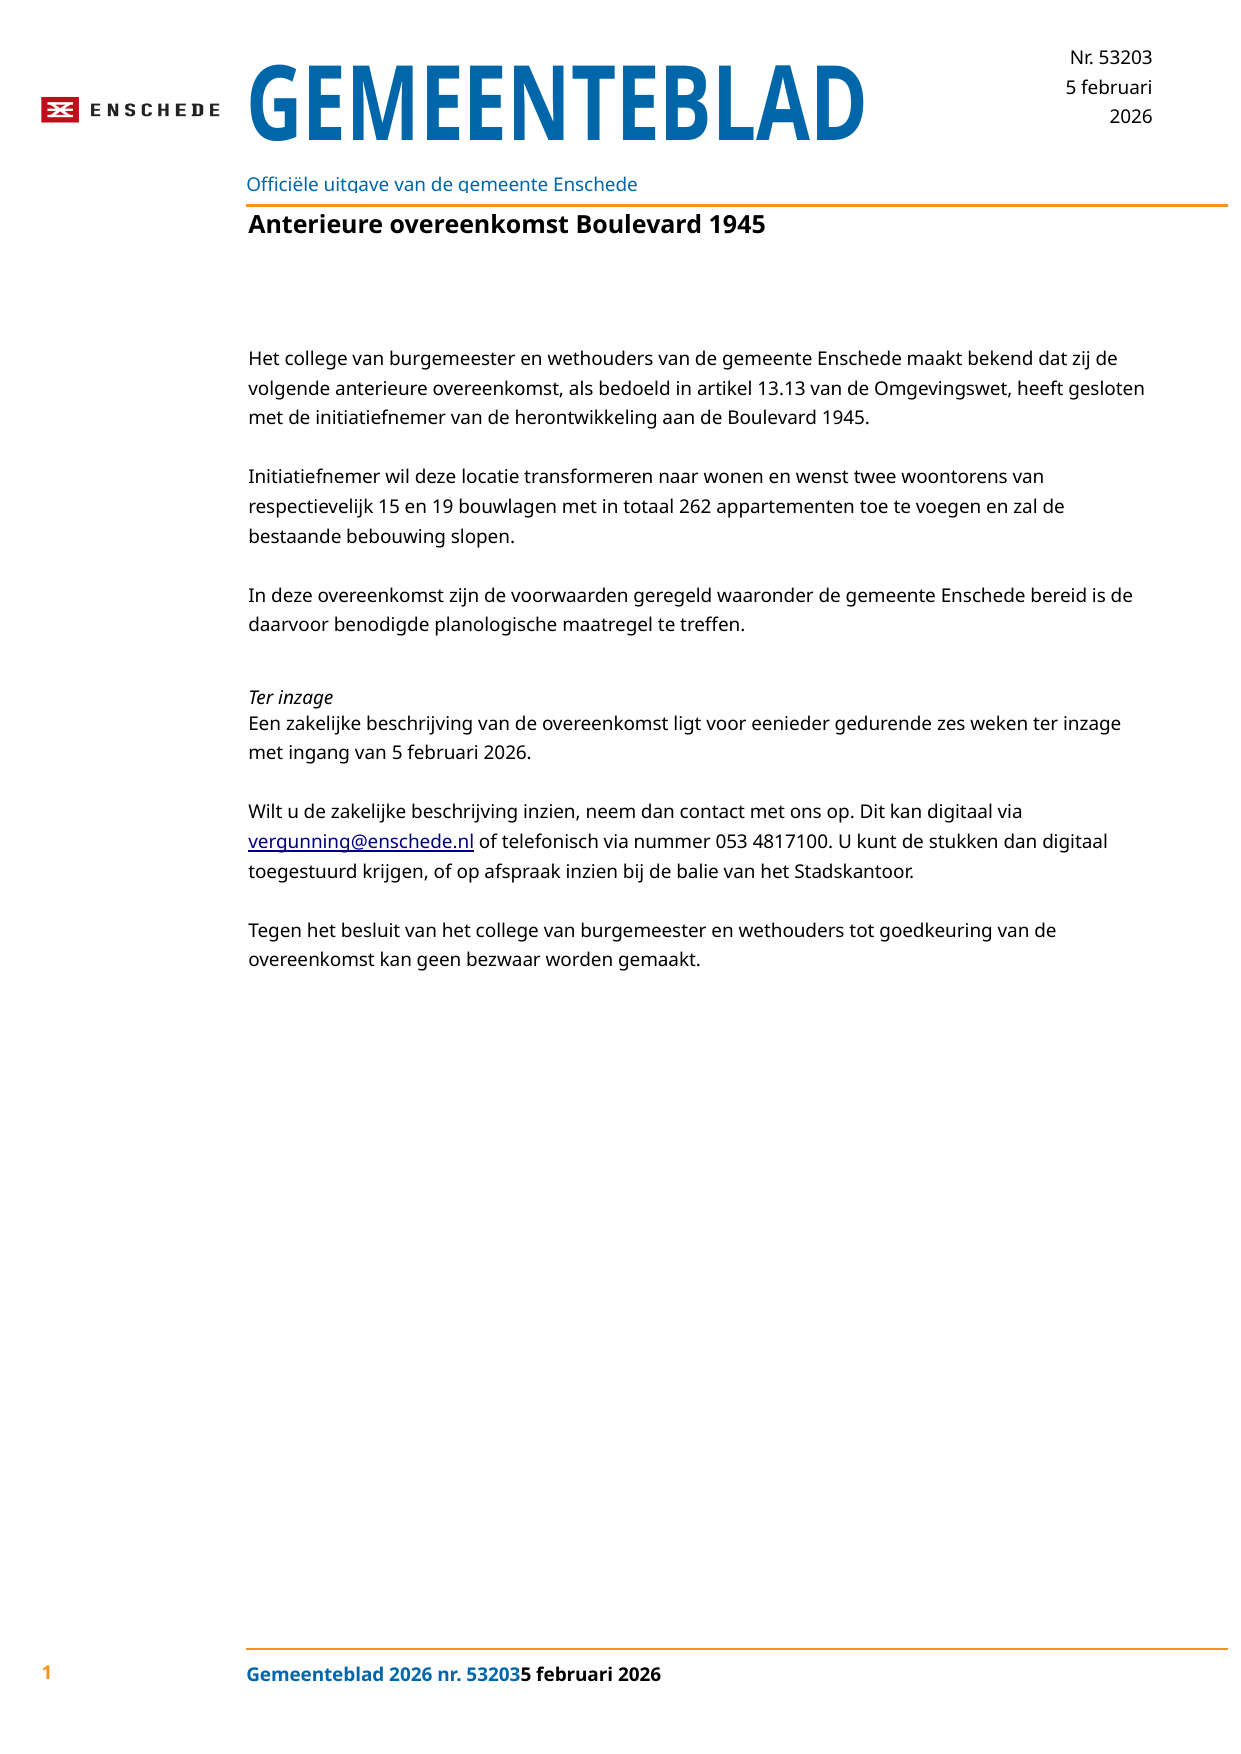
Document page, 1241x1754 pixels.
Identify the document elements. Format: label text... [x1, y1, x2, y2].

text Tegen het besluit van het college van burgemeester en wethouders tot goedkeuring van de overeenkomst kan geen bezwaar worden gemaakt. [248, 917, 1152, 972]
text Ter inzage [248, 684, 1152, 710]
text Wilt u de zakelijke beschrijving inzien, neem dan contact met ons op. Dit kan digitaal via vergunning@enschede.nl of telefonisch via nummer 053 4817100. U kunt de stukken dan digitaal toegestuurd krijgen, of op afspraak inzien bij de balie van het Stadskantoor. [248, 799, 1152, 884]
text Initiatiefnemer wil deze locatie transformeren naar wonen en wenst twee woontorens van respectievelijk 15 en 19 bouwlagen met in totaal 262 appartementen toe te voegen en zal de bestaande bebouwing slopen. [248, 464, 1152, 548]
picture [41, 47, 231, 172]
text In deze overeenkomst zijn de voorwaarden geregeld waaronder de gemeente Enschede bereid is de daarvoor benodigde planologische maatregel te treffen. [248, 582, 1152, 637]
text Het college van burgemeester en wethouders van de gemeente Enschede maakt bekend dat zij de volgende anterieure overeenkomst, als bedoeld in artikel 13.13 van de Omgevingswet, heeft gesloten met de initiatiefnemer van de herontwikkeling aan de Boulevard 1945. [248, 345, 1152, 430]
text Anterieure overeenkomst Boulevard 1945 [248, 207, 1152, 241]
text Een zakelijke beschrijving van de overeenkomst ligt voor eenieder gedurende zes weken ter inzage met ingang van 5 februari 2026. [248, 710, 1152, 765]
